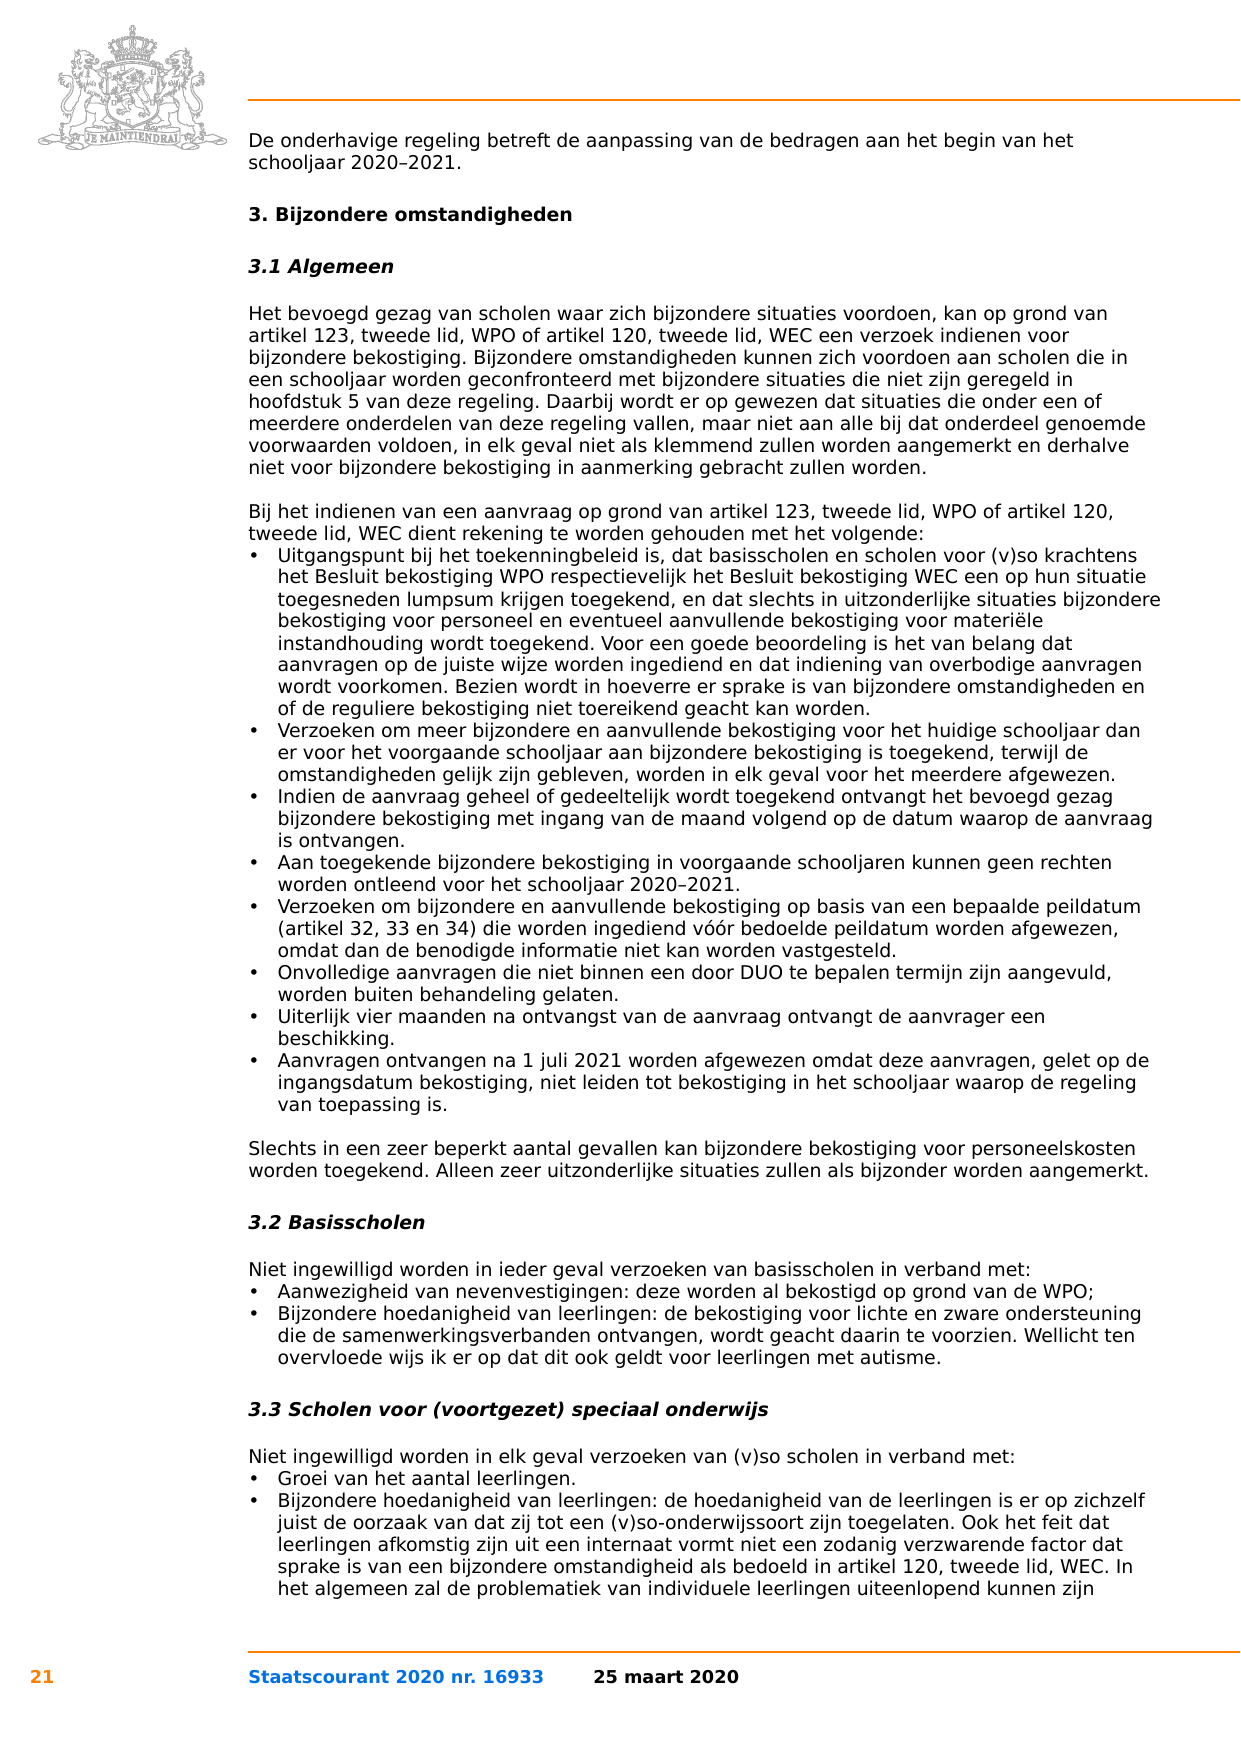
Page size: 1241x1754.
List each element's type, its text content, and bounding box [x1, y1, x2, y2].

text • Bijzondere hoedanigheid van leerlingen: de bekostiging voor lichte en zware ondersteuning die de samenwerkingsverbanden ontvangen, wordt geacht daarin te voorzien. Wellicht ten overvloede wijs ik er op dat dit ook geldt voor leerlingen met autisme. [248, 1303, 1163, 1369]
text • Verzoeken om bijzondere en aanvullende bekostiging op basis van een bepaalde peildatum (artikel 32, 33 en 34) die worden ingediend vóór bedoelde peildatum worden afgewezen, omdat dan de benodigde informatie niet kan worden vastgesteld. [248, 896, 1163, 962]
subtitle 3. Bijzondere omstandigheden [248, 204, 1163, 226]
text Niet ingewilligd worden in ieder geval verzoeken van basisscholen in verband met: [248, 1259, 1163, 1281]
text • Uitgangspunt bij het toekenningbeleid is, dat basisscholen en scholen voor (v)so krachtens het Besluit bekostiging WPO respectievelijk het Besluit bekostiging WEC een op hun situatie toegesneden lumpsum krijgen toegekend, en dat slechts in uitzonderlijke situaties bijzondere bekostiging voor personeel en eventueel aanvullende bekostiging voor materiële instandhouding wordt toegekend. Voor een goede beoordeling is het van belang dat aanvragen op de juiste wijze worden ingediend en dat indiening van overbodige aanvragen wordt voorkomen. Bezien wordt in hoeverre er sprake is van bijzondere omstandigheden en of de reguliere bekostiging niet toereikend geacht kan worden. [248, 544, 1163, 720]
picture [38, 25, 227, 150]
text • Uiterlijk vier maanden na ontvangst van de aanvraag ontvangt de aanvrager een beschikking. [248, 1006, 1163, 1050]
text Niet ingewilligd worden in elk geval verzoeken van (v)so scholen in verband met: [248, 1446, 1163, 1468]
text • Aanvragen ontvangen na 1 juli 2021 worden afgewezen omdat deze aanvragen, gelet op de ingangsdatum bekostiging, niet leiden tot bekostiging in het schooljaar waarop de regeling van toepassing is. [248, 1050, 1163, 1116]
text • Indien de aanvraag geheel of gedeeltelijk wordt toegekend ontvangt het bevoegd gezag bijzondere bekostiging met ingang van de maand volgend op de datum waarop de aanvraag is ontvangen. [248, 786, 1163, 852]
text • Groei van het aantal leerlingen. [248, 1468, 1163, 1489]
subtitle 3.2 Basisscholen [248, 1212, 1163, 1234]
subtitle 3.1 Algemeen [248, 256, 1163, 278]
text • Onvolledige aanvragen die niet binnen een door DUO te bepalen termijn zijn aangevuld, worden buiten behandeling gelaten. [248, 962, 1163, 1006]
text Het bevoegd gezag van scholen waar zich bijzondere situaties voordoen, kan op grond van artikel 123, tweede lid, WPO of artikel 120, tweede lid, WEC een verzoek indienen voor bijzondere bekostiging. Bijzondere omstandigheden kunnen zich voordoen aan scholen die in een schooljaar worden geconfronteerd met bijzondere situaties die niet zijn geregeld in hoofdstuk 5 van deze regeling. Daarbij wordt er op gewezen dat situaties die onder een of meerdere onderdelen van deze regeling vallen, maar niet aan alle bij dat onderdeel genoemde voorwaarden voldoen, in elk geval niet als klemmend zullen worden aangemerkt en derhalve niet voor bijzondere bekostiging in aanmerking gebracht zullen worden. [248, 303, 1163, 479]
text Slechts in een zeer beperkt aantal gevallen kan bijzondere bekostiging voor personeelskosten worden toegekend. Alleen zeer uitzonderlijke situaties zullen als bijzonder worden aangemerkt. [248, 1138, 1163, 1182]
text • Aanwezigheid van nevenvestigingen: deze worden al bekostigd op grond van de WPO; [248, 1281, 1163, 1303]
subtitle 3.3 Scholen voor (voortgezet) speciaal onderwijs [248, 1399, 1163, 1421]
text • Verzoeken om meer bijzondere en aanvullende bekostiging voor het huidige schooljaar dan er voor het voorgaande schooljaar aan bijzondere bekostiging is toegekend, terwijl de omstandigheden gelijk zijn gebleven, worden in elk geval voor het meerdere afgewezen. [248, 720, 1163, 786]
text • Aan toegekende bijzondere bekostiging in voorgaande schooljaren kunnen geen rechten worden ontleend voor het schooljaar 2020–2021. [248, 852, 1163, 896]
text Bij het indienen van een aanvraag op grond van artikel 123, tweede lid, WPO of artikel 120, tweede lid, WEC dient rekening te worden gehouden met het volgende: [248, 501, 1163, 544]
text De onderhavige regeling betreft de aanpassing van de bedragen aan het begin van het schooljaar 2020–2021. [248, 130, 1163, 174]
text • Bijzondere hoedanigheid van leerlingen: de hoedanigheid van de leerlingen is er op zichzelf juist de oorzaak van dat zij tot een (v)so-onderwijssoort zijn toegelaten. Ook het feit dat leerlingen afkomstig zijn uit een internaat vormt niet een zodanig verzwarende factor dat sprake is van een bijzondere omstandigheid als bedoeld in artikel 120, tweede lid, WEC. In het algemeen zal de problematiek van individuele leerlingen uiteenlopend kunnen zijn [248, 1489, 1163, 1599]
